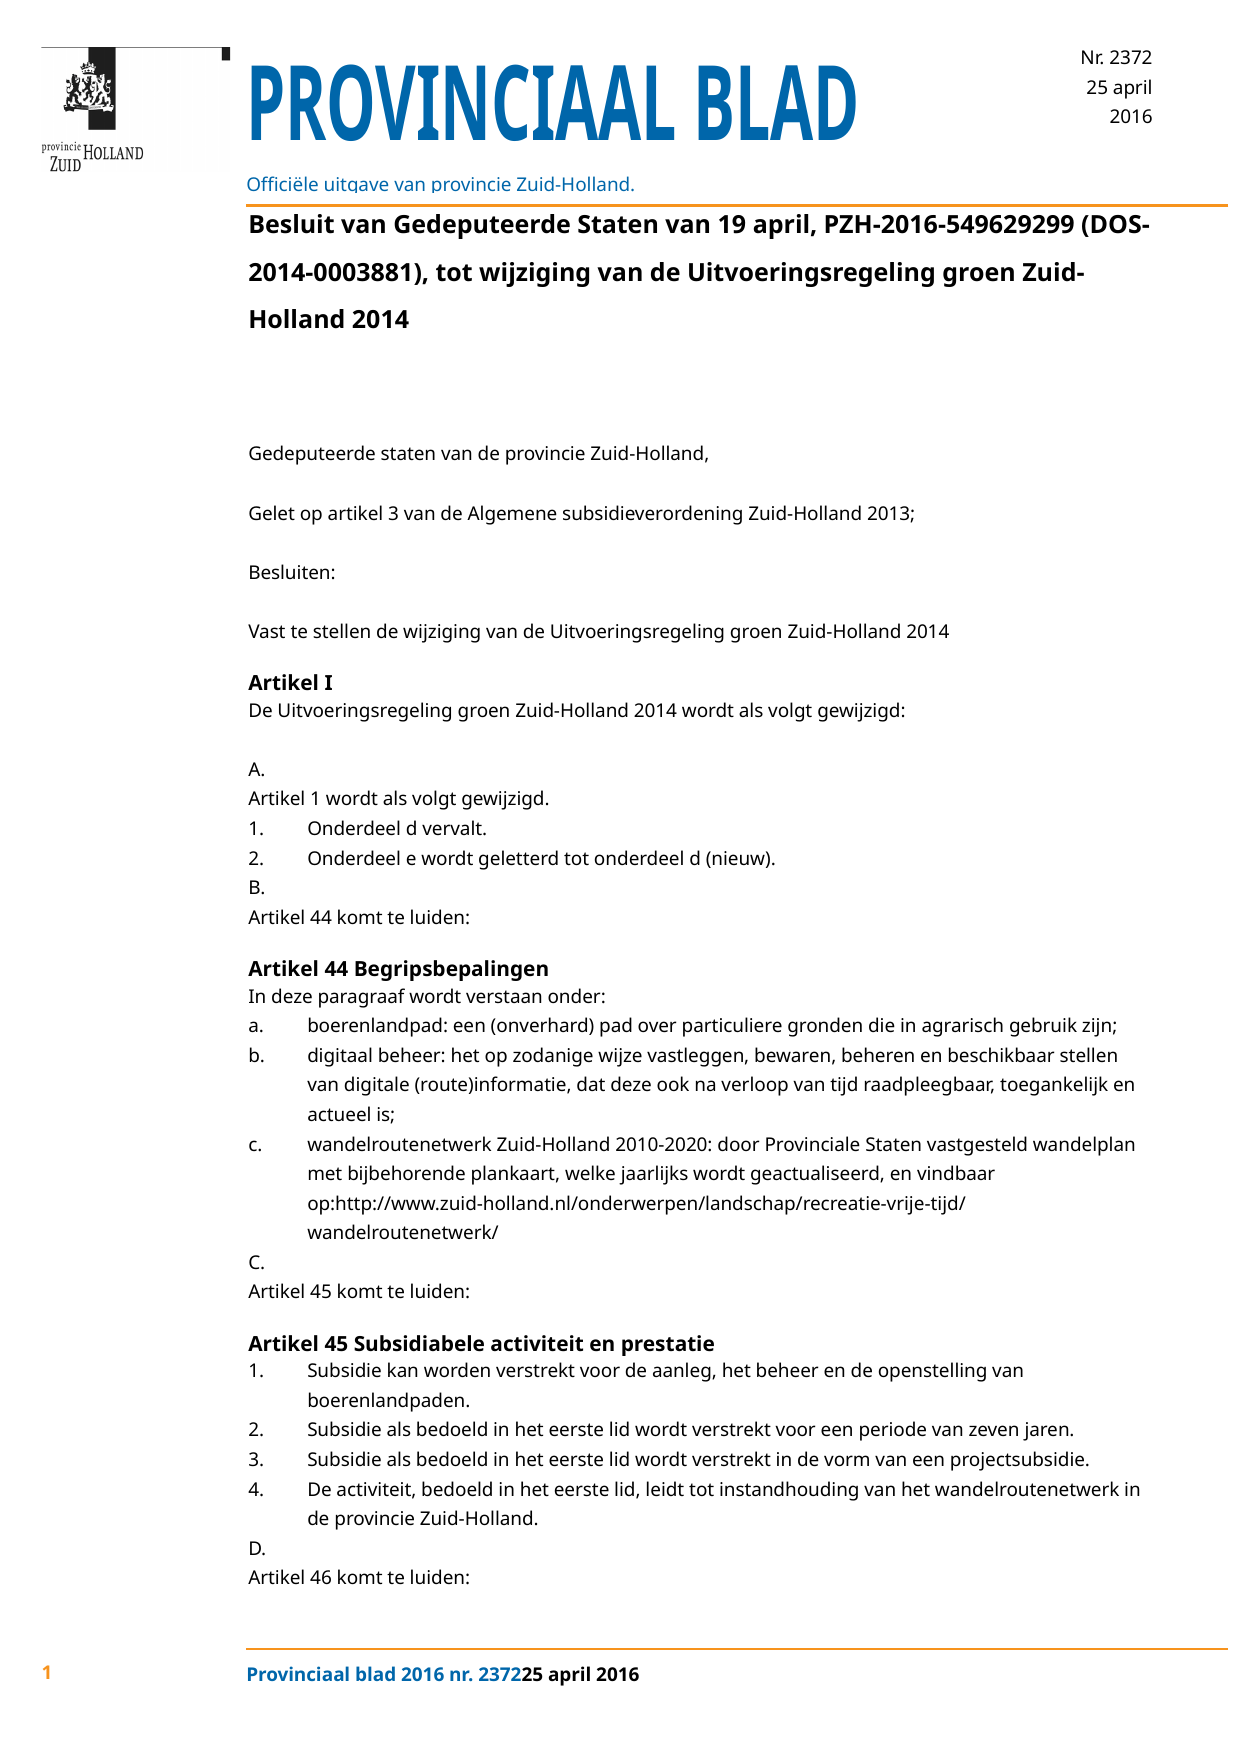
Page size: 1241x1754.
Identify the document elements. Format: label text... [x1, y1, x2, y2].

text Artikel 46 komt te luiden: [248, 1564, 1152, 1590]
list boerenlandpad: een (onverhard) pad over particuliere gronden die in agrarisch gebruik zijn; [248, 1012, 1152, 1038]
text Artikel 1 wordt als volgt gewijzigd. [248, 786, 1152, 811]
text Besluiten: [248, 559, 1152, 584]
list wandelroutenetwerk Zuid-Holland 2010-2020: door Provinciale Staten vastgesteld wandelplan met bijbehorende plankaart, welke jaarlijks wordt geactualiseerd, en vindbaar op:http://www.zuid-holland.nl/onderwerpen/landschap/recreatie-vrije-tijd/wandelroutenetwerk/ [248, 1131, 1152, 1245]
text In deze paragraaf wordt verstaan onder: [248, 983, 1152, 1008]
text C. [248, 1249, 1152, 1275]
list digitaal beheer: het op zodanige wijze vastleggen, bewaren, beheren en beschikbaar stellen van digitale (route)informatie, dat deze ook na verloop van tijd raadpleegbaar, toegankelijk en actueel is; [248, 1042, 1152, 1127]
text Artikel 44 komt te luiden: [248, 904, 1152, 930]
text Artikel I [248, 668, 1152, 697]
text Artikel 45 komt te luiden: [248, 1279, 1152, 1304]
list Subsidie als bedoeld in het eerste lid wordt verstrekt in de vorm van een projectsubsidie. [248, 1446, 1152, 1472]
list De activiteit, bedoeld in het eerste lid, leidt tot instandhouding van het wandelroutenetwerk in de provincie Zuid-Holland. [248, 1476, 1152, 1531]
text Besluit van Gedeputeerde Staten van 19 april, PZH-2016-549629299 (DOS-2014-0003881), tot wijziging van de Uitvoeringsregeling groen Zuid-Holland 2014 [248, 207, 1152, 336]
text Gelet op artikel 3 van de Algemene subsidieverordening Zuid-Holland 2013; [248, 500, 1152, 525]
picture [41, 47, 231, 172]
list Onderdeel e wordt geletterd tot onderdeel d (nieuw). [248, 845, 1152, 871]
text Vast te stellen de wijziging van de Uitvoeringsregeling groen Zuid-Holland 2014 [248, 618, 1152, 644]
text De Uitvoeringsregeling groen Zuid-Holland 2014 wordt als volgt gewijzigd: [248, 697, 1152, 723]
list Onderdeel d vervalt. [248, 815, 1152, 841]
list Subsidie kan worden verstrekt voor de aanleg, het beheer en de openstelling van boerenlandpaden. [248, 1357, 1152, 1413]
text Gedeputeerde staten van de provincie Zuid-Holland, [248, 441, 1152, 466]
list Subsidie als bedoeld in het eerste lid wordt verstrekt voor een periode van zeven jaren. [248, 1417, 1152, 1442]
text B. [248, 874, 1152, 900]
text A. [248, 756, 1152, 782]
text Artikel 44 Begripsbepalingen [248, 954, 1152, 983]
text D. [248, 1535, 1152, 1561]
text Artikel 45 Subsidiabele activiteit en prestatie [248, 1329, 1152, 1357]
